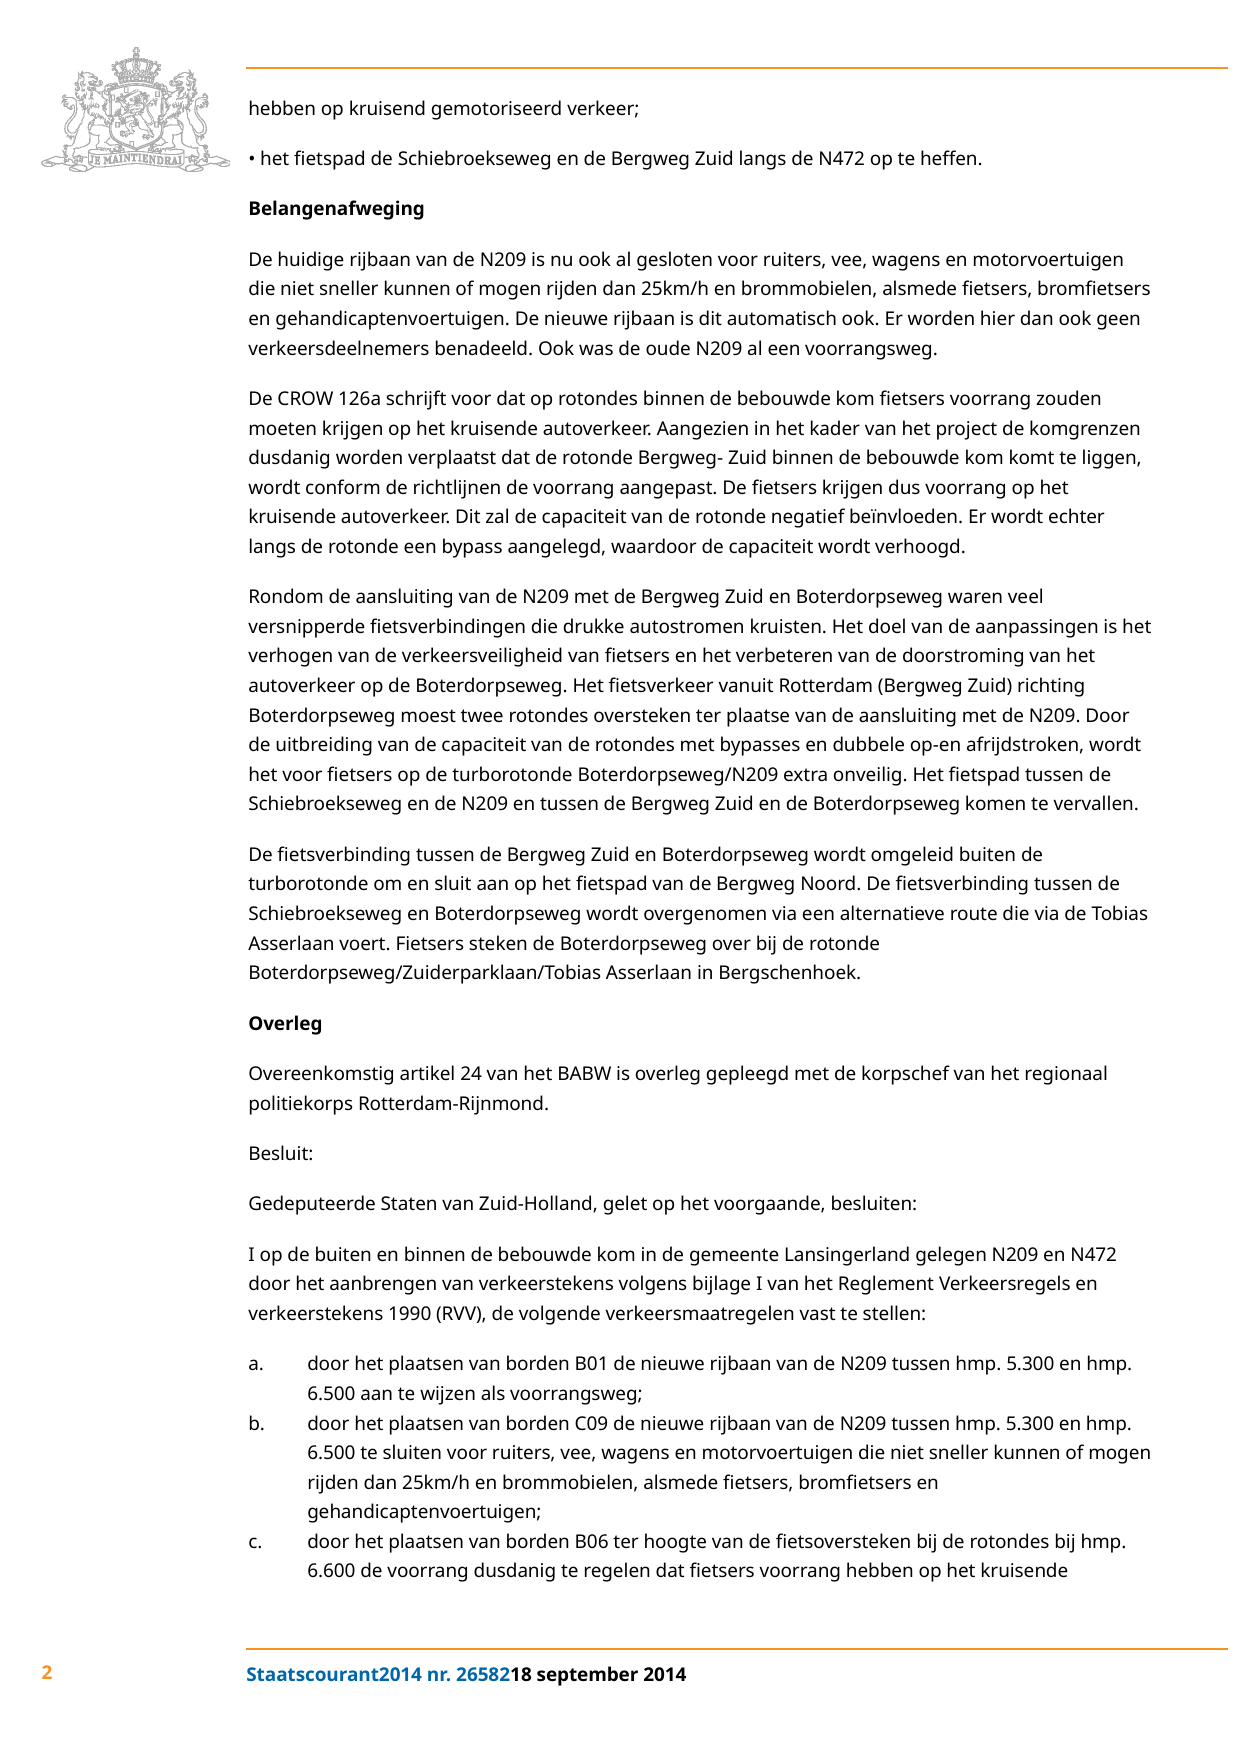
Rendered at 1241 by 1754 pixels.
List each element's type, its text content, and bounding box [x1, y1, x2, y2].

text De huidige rijbaan van de N209 is nu ook al gesloten voor ruiters, vee, wagens en motorvoertuigen die niet sneller kunnen of mogen rijden dan 25km/h en brommobielen, alsmede fietsers, bromfietsers en gehandicaptenvoertuigen. De nieuwe rijbaan is dit automatisch ook. Er worden hier dan ook geen verkeersdeelnemers benadeeld. Ook was de oude N209 al een voorrangsweg. [248, 246, 1152, 361]
text • het fietspad de Schiebroekseweg en de Bergweg Zuid langs de N472 op te heffen. [248, 145, 1152, 171]
text hebben op kruisend gemotoriseerd verkeer; [248, 95, 1152, 121]
text I op de buiten en binnen de bebouwde kom in de gemeente Lansingerland gelegen N209 en N472 door het aanbrengen van verkeerstekens volgens bijlage I van het Reglement Verkeersregels en verkeerstekens 1990 (RVV), de volgende verkeersmaatregelen vast te stellen: [248, 1241, 1152, 1326]
text Rondom de aansluiting van de N209 met de Bergweg Zuid en Boterdorpseweg waren veel versnipperde fietsverbindingen die drukke autostromen kruisten. Het doel van de aanpassingen is het verhogen van de verkeersveiligheid van fietsers en het verbeteren van de doorstroming van het autoverkeer op de Boterdorpseweg. Het fietsverkeer vanuit Rotterdam (Bergweg Zuid) richting Boterdorpseweg moest twee rotondes oversteken ter plaatse van de aansluiting met de N209. Door de uitbreiding van de capaciteit van de rotondes met bypasses en dubbele op-en afrijdstroken, wordt het voor fietsers op de turborotonde Boterdorpseweg/N209 extra onveilig. Het fietspad tussen de Schiebroekseweg en de N209 en tussen de Bergweg Zuid en de Boterdorpseweg komen te vervallen. [248, 583, 1152, 816]
list door het plaatsen van borden B06 ter hoogte van de fietsoversteken bij de rotondes bij hmp. 6.600 de voorrang dusdanig te regelen dat fietsers voorrang hebben op het kruisende [248, 1528, 1152, 1583]
text Gedeputeerde Staten van Zuid-Holland, gelet op het voorgaande, besluiten: [248, 1191, 1152, 1216]
text De fietsverbinding tussen de Bergweg Zuid en Boterdorpseweg wordt omgeleid buiten de turborotonde om en sluit aan op het fietspad van de Bergweg Noord. De fietsverbinding tussen de Schiebroekseweg en Boterdorpseweg wordt overgenomen via een alternatieve route die via de Tobias Asserlaan voert. Fietsers steken de Boterdorpseweg over bij de rotonde Boterdorpseweg/Zuiderparklaan/Tobias Asserlaan in Bergschenhoek. [248, 841, 1152, 985]
text Overleg [248, 1010, 1152, 1036]
text Overeenkomstig artikel 24 van het BABW is overleg gepleegd met de korpschef van het regionaal politiekorps Rotterdam-Rijnmond. [248, 1060, 1152, 1116]
text Besluit: [248, 1140, 1152, 1166]
picture [41, 47, 231, 172]
list door het plaatsen van borden C09 de nieuwe rijbaan van de N209 tussen hmp. 5.300 en hmp. 6.500 te sluiten voor ruiters, vee, wagens en motorvoertuigen die niet sneller kunnen of mogen rijden dan 25km/h en brommobielen, alsmede fietsers, bromfietsers en gehandicaptenvoertuigen; [248, 1410, 1152, 1524]
text Belangenafweging [248, 196, 1152, 221]
list door het plaatsen van borden B01 de nieuwe rijbaan van de N209 tussen hmp. 5.300 en hmp. 6.500 aan te wijzen als voorrangsweg; [248, 1351, 1152, 1406]
text De CROW 126a schrijft voor dat op rotondes binnen de bebouwde kom fietsers voorrang zouden moeten krijgen op het kruisende autoverkeer. Aangezien in het kader van het project de komgrenzen dusdanig worden verplaatst dat de rotonde Bergweg- Zuid binnen de bebouwde kom komt te liggen, wordt conform de richtlijnen de voorrang aangepast. De fietsers krijgen dus voorrang op het kruisende autoverkeer. Dit zal de capaciteit van de rotonde negatief beïnvloeden. Er wordt echter langs de rotonde een bypass aangelegd, waardoor de capaciteit wordt verhoogd. [248, 385, 1152, 559]
